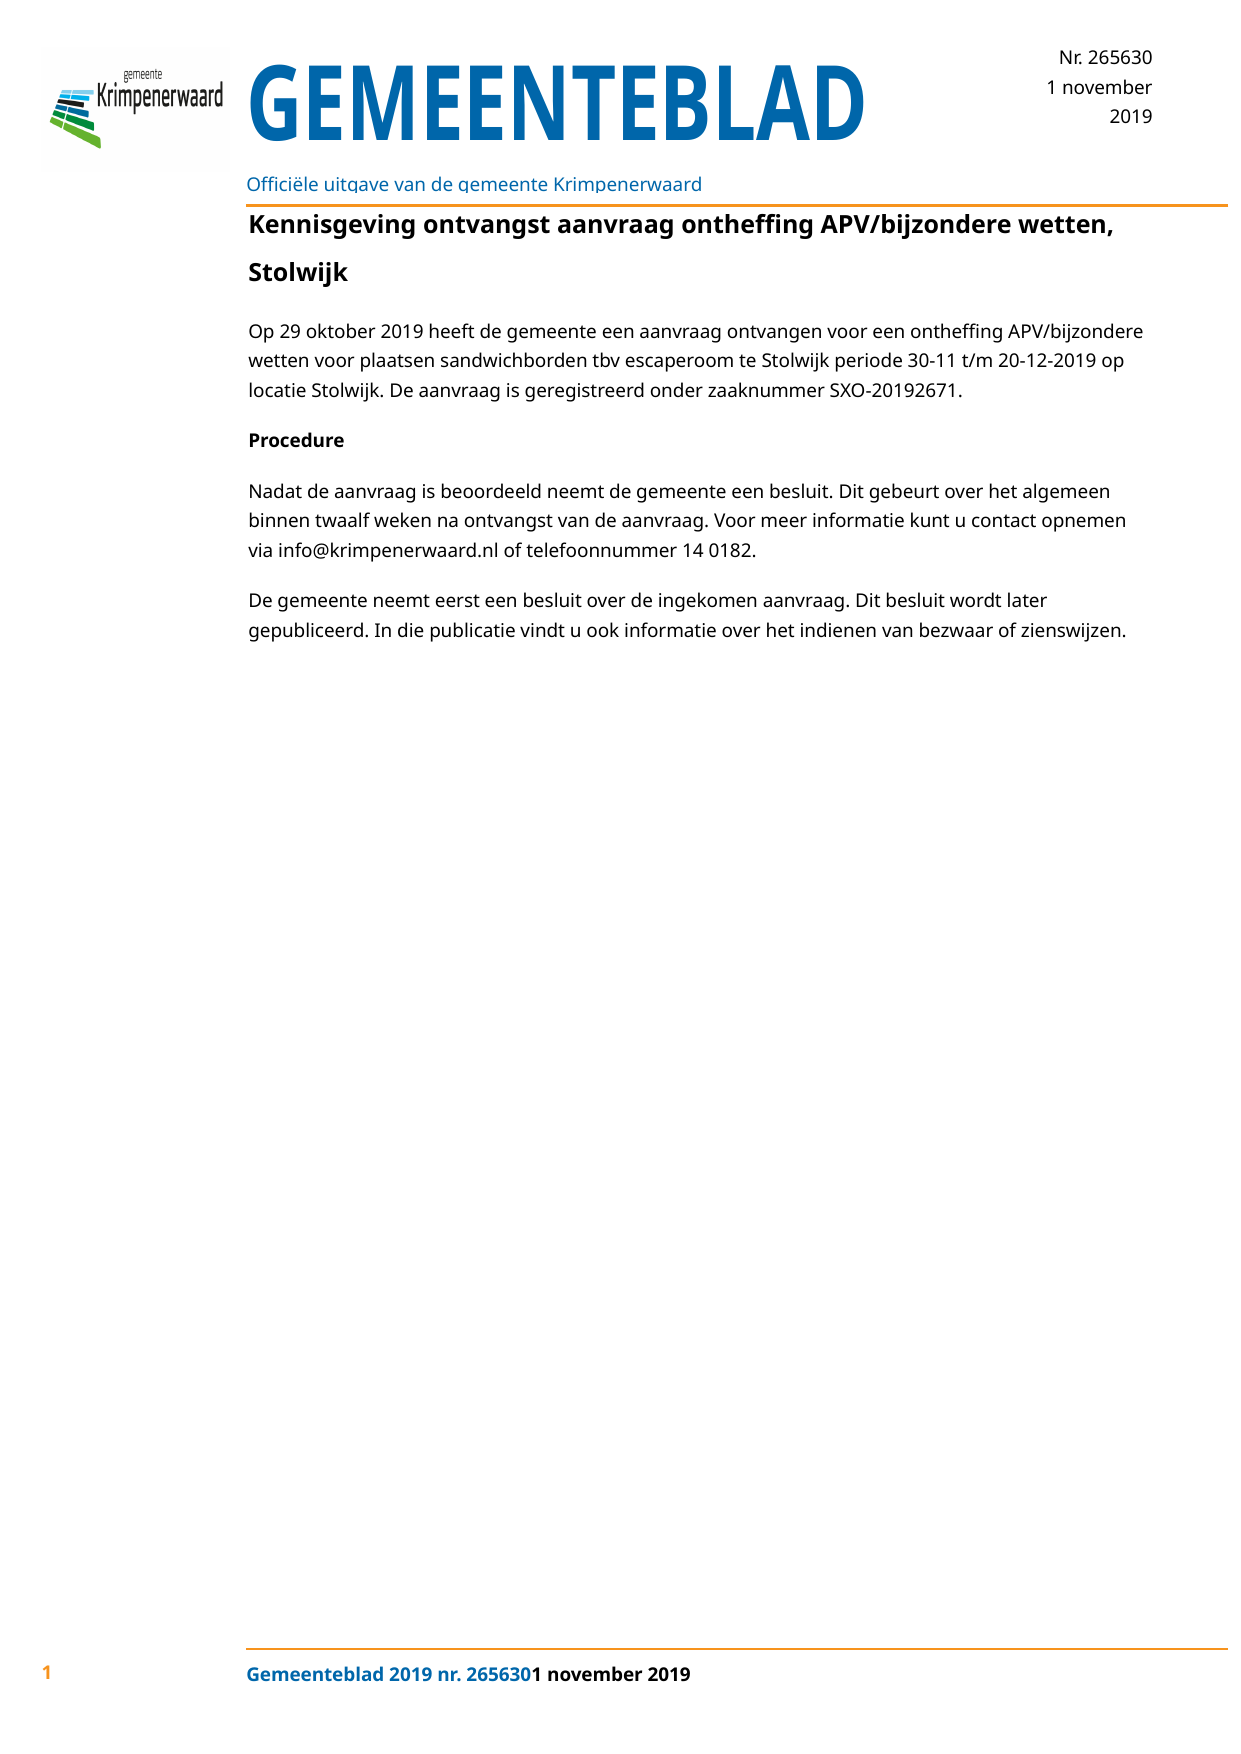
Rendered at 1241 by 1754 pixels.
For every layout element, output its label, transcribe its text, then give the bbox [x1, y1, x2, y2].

text Procedure [248, 427, 1152, 453]
picture [41, 47, 231, 172]
text Kennisgeving ontvangst aanvraag ontheffing APV/bijzondere wetten, Stolwijk [248, 207, 1152, 288]
text Op 29 oktober 2019 heeft de gemeente een aanvraag ontvangen voor een ontheffing APV/bijzondere wetten voor plaatsen sandwichborden tbv escaperoom te Stolwijk periode 30-11 t/m 20-12-2019 op locatie Stolwijk. De aanvraag is geregistreerd onder zaaknummer SXO-20192671. [248, 318, 1152, 403]
text De gemeente neemt eerst een besluit over de ingekomen aanvraag. Dit besluit wordt later gepubliceerd. In die publicatie vindt u ook informatie over het indienen van bezwaar of zienswijzen. [248, 587, 1152, 643]
text Nadat de aanvraag is beoordeeld neemt de gemeente een besluit. Dit gebeurt over het algemeen binnen twaalf weken na ontvangst van de aanvraag. Voor meer informatie kunt u contact opnemen via info@krimpenerwaard.nl of telefoonnummer 14 0182. [248, 478, 1152, 563]
